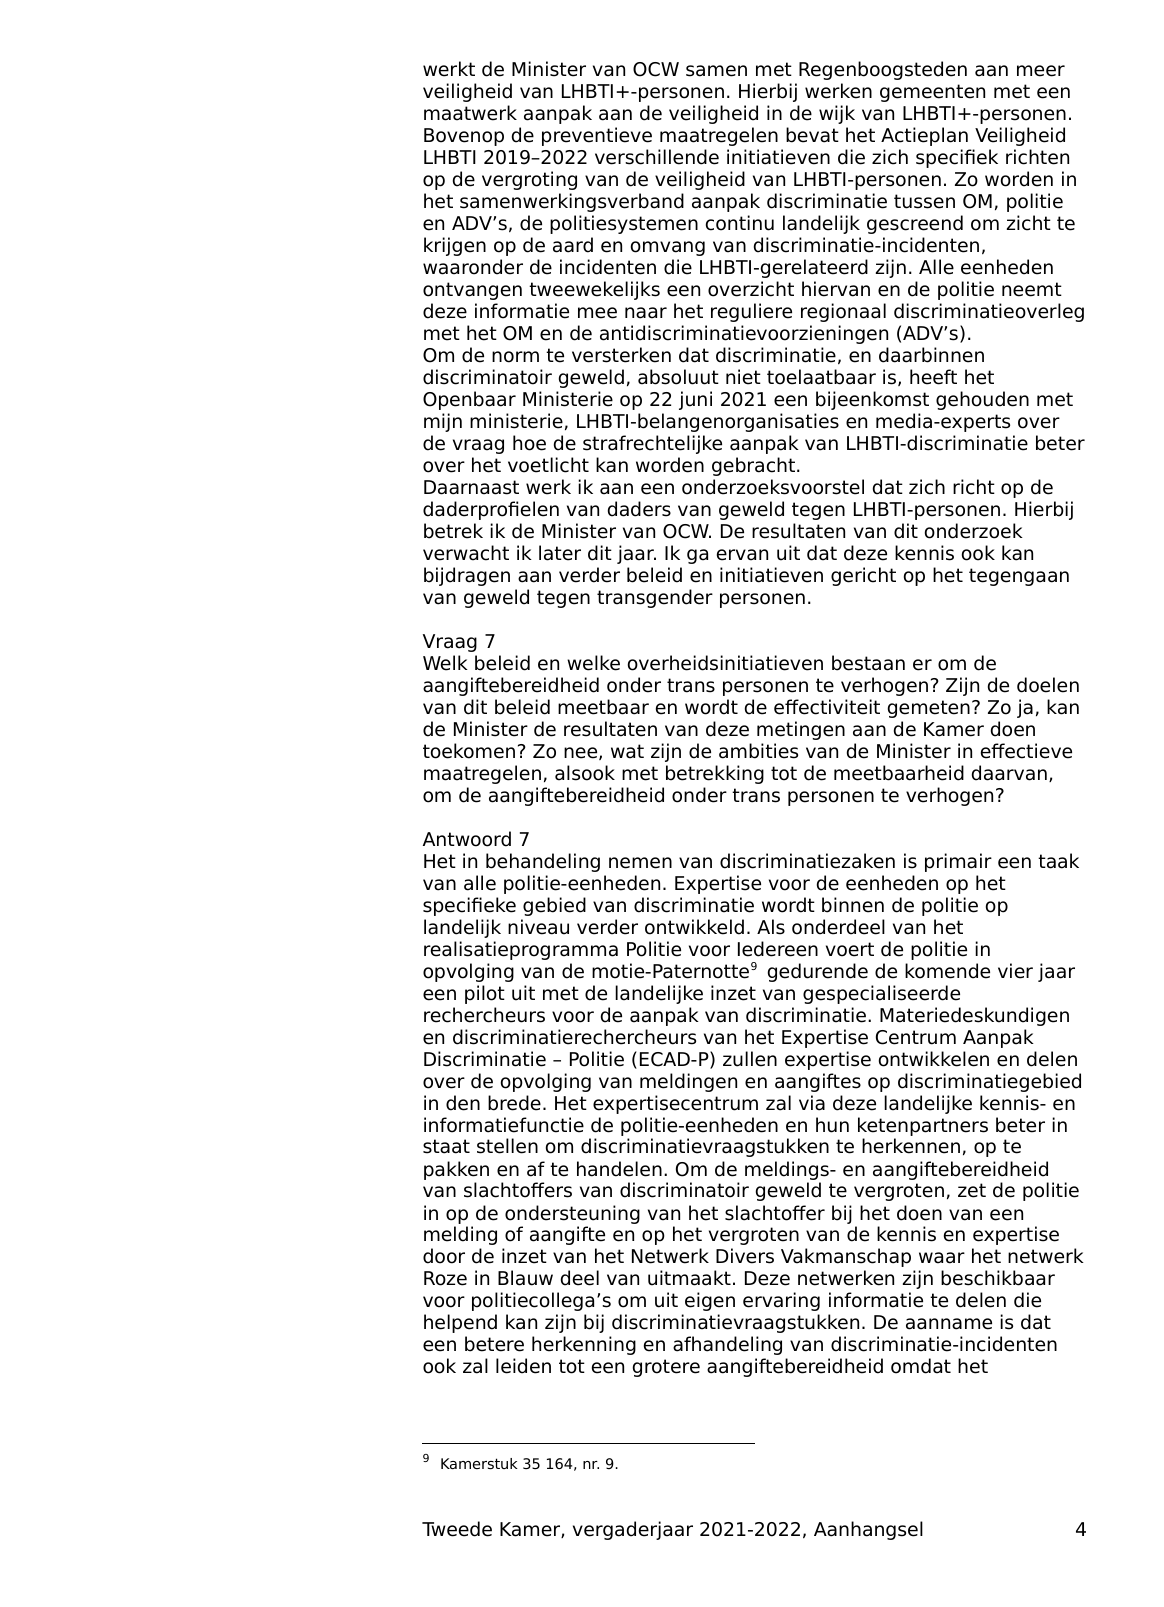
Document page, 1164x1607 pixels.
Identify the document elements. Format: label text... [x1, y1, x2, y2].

text Het in behandeling nemen van discriminatiezaken is primair een taak van alle politie-eenheden. Expertise voor de eenheden op het specifieke gebied van discriminatie wordt binnen de politie op landelijk niveau verder ontwikkeld. Als onderdeel van het realisatieprogramma Politie voor Iedereen voert de politie in opvolging van de motie-Paternotte gedurende de komende vier jaar een pilot uit met de landelijke inzet van gespecialiseerde rechercheurs voor de aanpak van discriminatie. Materiedeskundigen en discriminatierechercheurs van het Expertise Centrum Aanpak Discriminatie – Politie (ECAD-P) zullen expertise ontwikkelen en delen over de opvolging van meldingen en aangiftes op discriminatiegebied in den brede. Het expertisecentrum zal via deze landelijke kennis- en informatiefunctie de politie-eenheden en hun ketenpartners beter in staat stellen om discriminatievraagstukken te herkennen, op te pakken en af te handelen. Om de meldings- en aangiftebereidheid van slachtoffers van discriminatoir geweld te vergroten, zet de politie in op de ondersteuning van het slachtoffer bij het doen van een melding of aangifte en op het vergroten van de kennis en expertise door de inzet van het Netwerk Divers Vakmanschap waar het netwerk Roze in Blauw deel van uitmaakt. Deze netwerken zijn beschikbaar voor politiecollega’s om uit eigen ervaring informatie te delen die helpend kan zijn bij discriminatievraagstukken. De aanname is dat een betere herkenning en afhandeling van discriminatie-incidenten ook zal leiden tot een grotere aangiftebereidheid omdat het [422, 851, 1087, 1378]
text Kamerstuk 35 164, nr. 9. [422, 1452, 1087, 1474]
text Daarnaast werk ik aan een onderzoeksvoorstel dat zich richt op de daderprofielen van daders van geweld tegen LHBTI-personen. Hierbij betrek ik de Minister van OCW. De resultaten van dit onderzoek verwacht ik later dit jaar. Ik ga ervan uit dat deze kennis ook kan bijdragen aan verder beleid en initiatieven gericht op het tegengaan van geweld tegen transgender personen. [422, 477, 1087, 608]
text Welk beleid en welke overheidsinitiatieven bestaan er om de aangiftebereidheid onder trans personen te verhogen? Zijn de doelen van dit beleid meetbaar en wordt de effectiviteit gemeten? Zo ja, kan de Minister de resultaten van deze metingen aan de Kamer doen toekomen? Zo nee, wat zijn de ambities van de Minister in effectieve maatregelen, alsook met betrekking tot de meetbaarheid daarvan, om de aangiftebereidheid onder trans personen te verhogen? [422, 653, 1087, 807]
text Om de norm te versterken dat discriminatie, en daarbinnen discriminatoir geweld, absoluut niet toelaatbaar is, heeft het Openbaar Ministerie op 22 juni 2021 een bijeenkomst gehouden met mijn ministerie, LHBTI-belangenorganisaties en media-experts over de vraag hoe de strafrechtelijke aanpak van LHBTI-discriminatie beter over het voetlicht kan worden gebracht. [422, 345, 1087, 477]
text Vraag 7 [422, 631, 1087, 653]
text Bovenop de preventieve maatregelen bevat het Actieplan Veiligheid LHBTI 2019–2022 verschillende initiatieven die zich specifiek richten op de vergroting van de veiligheid van LHBTI-personen. Zo worden in het samenwerkingsverband aanpak discriminatie tussen OM, politie en ADV’s, de politiesystemen continu landelijk gescreend om zicht te krijgen op de aard en omvang van discriminatie-incidenten, waaronder de incidenten die LHBTI-gerelateerd zijn. Alle eenheden ontvangen tweewekelijks een overzicht hiervan en de politie neemt deze informatie mee naar het reguliere regionaal discriminatieoverleg met het OM en de antidiscriminatievoorzieningen (ADV’s). [422, 125, 1087, 345]
text Antwoord 7 [422, 829, 1087, 851]
text werkt de Minister van OCW samen met Regenboogsteden aan meer veiligheid van LHBTI+-personen. Hierbij werken gemeenten met een maatwerk aanpak aan de veiligheid in de wijk van LHBTI+-personen. [422, 59, 1087, 125]
